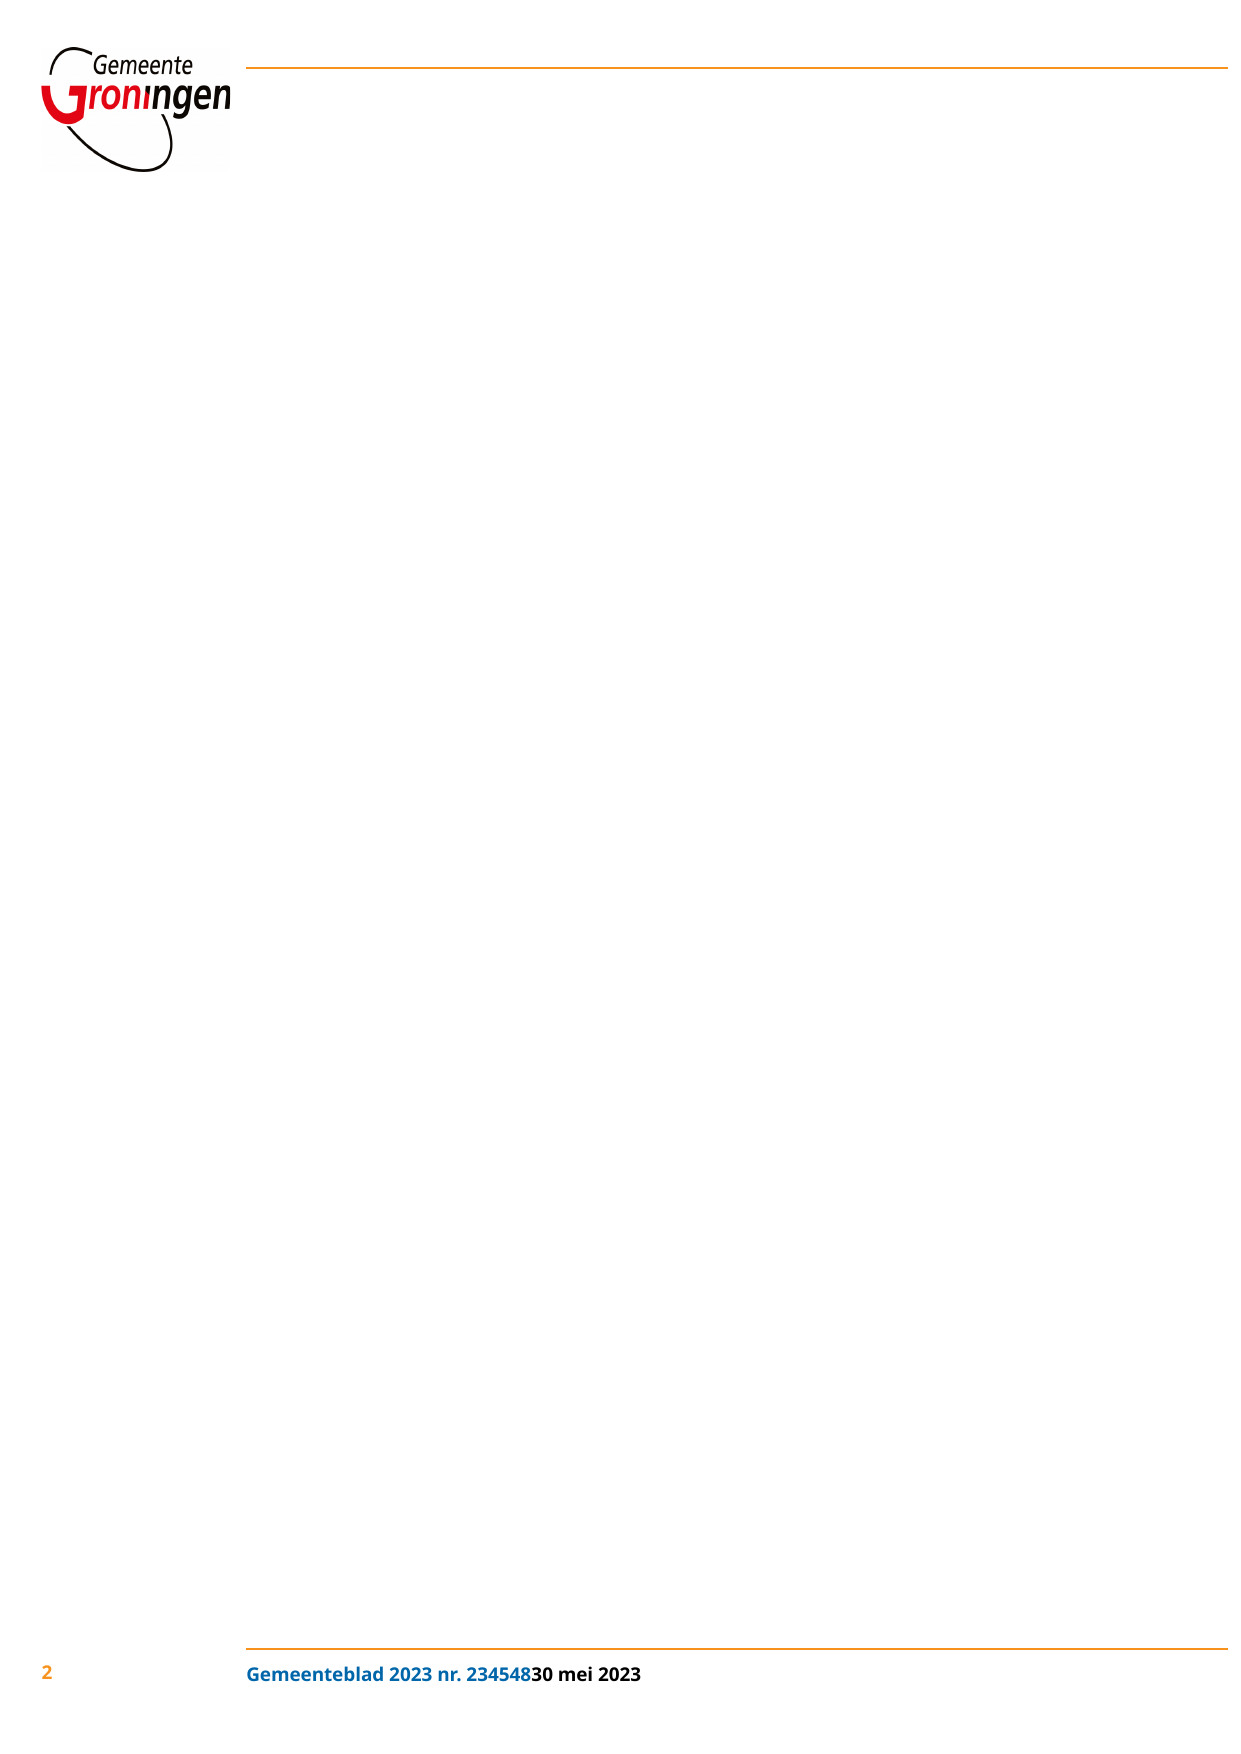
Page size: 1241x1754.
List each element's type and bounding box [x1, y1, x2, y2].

picture [41, 47, 231, 172]
